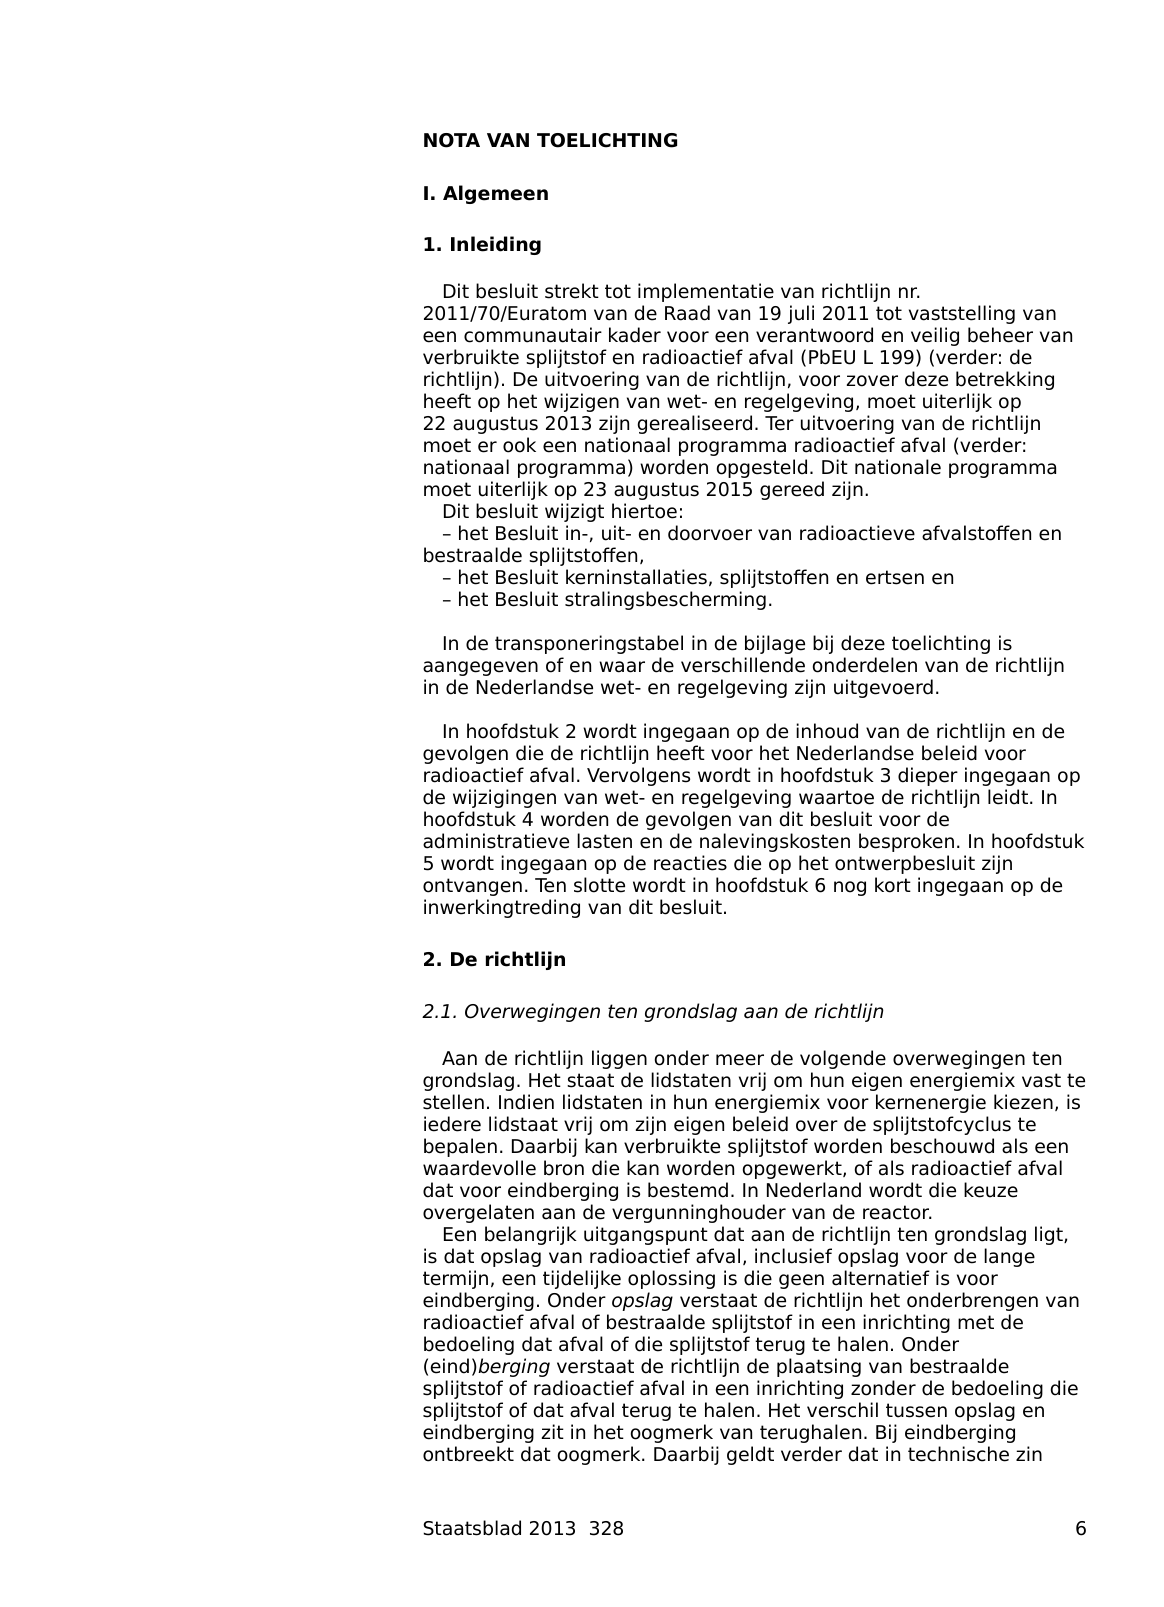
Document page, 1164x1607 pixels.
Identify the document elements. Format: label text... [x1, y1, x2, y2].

text – het Besluit in-, uit- en doorvoer van radioactieve afvalstoffen en bestraalde splijtstoffen, [422, 523, 1087, 567]
text – het Besluit kerninstallaties, splijtstoffen en ertsen en [422, 567, 1087, 589]
text Aan de richtlijn liggen onder meer de volgende overwegingen ten grondslag. Het staat de lidstaten vrij om hun eigen energiemix vast te stellen. Indien lidstaten in hun energiemix voor kernenergie kiezen, is iedere lidstaat vrij om zijn eigen beleid over de splijtstofcyclus te bepalen. Daarbij kan verbruikte splijtstof worden beschouwd als een waardevolle bron die kan worden opgewerkt, of als radioactief afval dat voor eindberging is bestemd. In Nederland wordt die keuze overgelaten aan de vergunninghouder van de reactor. [422, 1048, 1087, 1224]
subtitle NOTA VAN TOELICHTING [422, 130, 1087, 152]
text – het Besluit stralingsbescherming. [422, 589, 1087, 611]
text In de transponeringstabel in de bijlage bij deze toelichting is aangegeven of en waar de verschillende onderdelen van de richtlijn in de Nederlandse wet- en regelgeving zijn uitgevoerd. [422, 633, 1087, 699]
subtitle 1. Inleiding [422, 234, 1087, 256]
subtitle 2. De richtlijn [422, 949, 1087, 971]
text In hoofdstuk 2 wordt ingegaan op de inhoud van de richtlijn en de gevolgen die de richtlijn heeft voor het Nederlandse beleid voor radioactief afval. Vervolgens wordt in hoofdstuk 3 dieper ingegaan op de wijzigingen van wet- en regelgeving waartoe de richtlijn leidt. In hoofdstuk 4 worden de gevolgen van dit besluit voor de administratieve lasten en de nalevingskosten besproken. In hoofdstuk 5 wordt ingegaan op de reacties die op het ontwerpbesluit zijn ontvangen. Ten slotte wordt in hoofdstuk 6 nog kort ingegaan op de inwerkingtreding van dit besluit. [422, 721, 1087, 919]
text Dit besluit wijzigt hiertoe: [422, 501, 1087, 523]
subtitle 2.1. Overwegingen ten grondslag aan de richtlijn [422, 1001, 1087, 1023]
subtitle I. Algemeen [422, 182, 1087, 204]
text Een belangrijk uitgangspunt dat aan de richtlijn ten grondslag ligt, is dat opslag van radioactief afval, inclusief opslag voor de lange termijn, een tijdelijke oplossing is die geen alternatief is voor eindberging. Onder opslag verstaat de richtlijn het onderbrengen van radioactief afval of bestraalde splijtstof in een inrichting met de bedoeling dat afval of die splijtstof terug te halen. Onder (eind)berging verstaat de richtlijn de plaatsing van bestraalde splijtstof of radioactief afval in een inrichting zonder de bedoeling die splijtstof of dat afval terug te halen. Het verschil tussen opslag en eindberging zit in het oogmerk van terughalen. Bij eindberging ontbreekt dat oogmerk. Daarbij geldt verder dat in technische zin [422, 1224, 1087, 1466]
text Dit besluit strekt tot implementatie van richtlijn nr. 2011/70/Euratom van de Raad van 19 juli 2011 tot vaststelling van een communautair kader voor een verantwoord en veilig beheer van verbruikte splijtstof en radioactief afval (PbEU L 199) (verder: de richtlijn). De uitvoering van de richtlijn, voor zover deze betrekking heeft op het wijzigen van wet- en regelgeving, moet uiterlijk op 22 augustus 2013 zijn gerealiseerd. Ter uitvoering van de richtlijn moet er ook een nationaal programma radioactief afval (verder: nationaal programma) worden opgesteld. Dit nationale programma moet uiterlijk op 23 augustus 2015 gereed zijn. [422, 281, 1087, 501]
